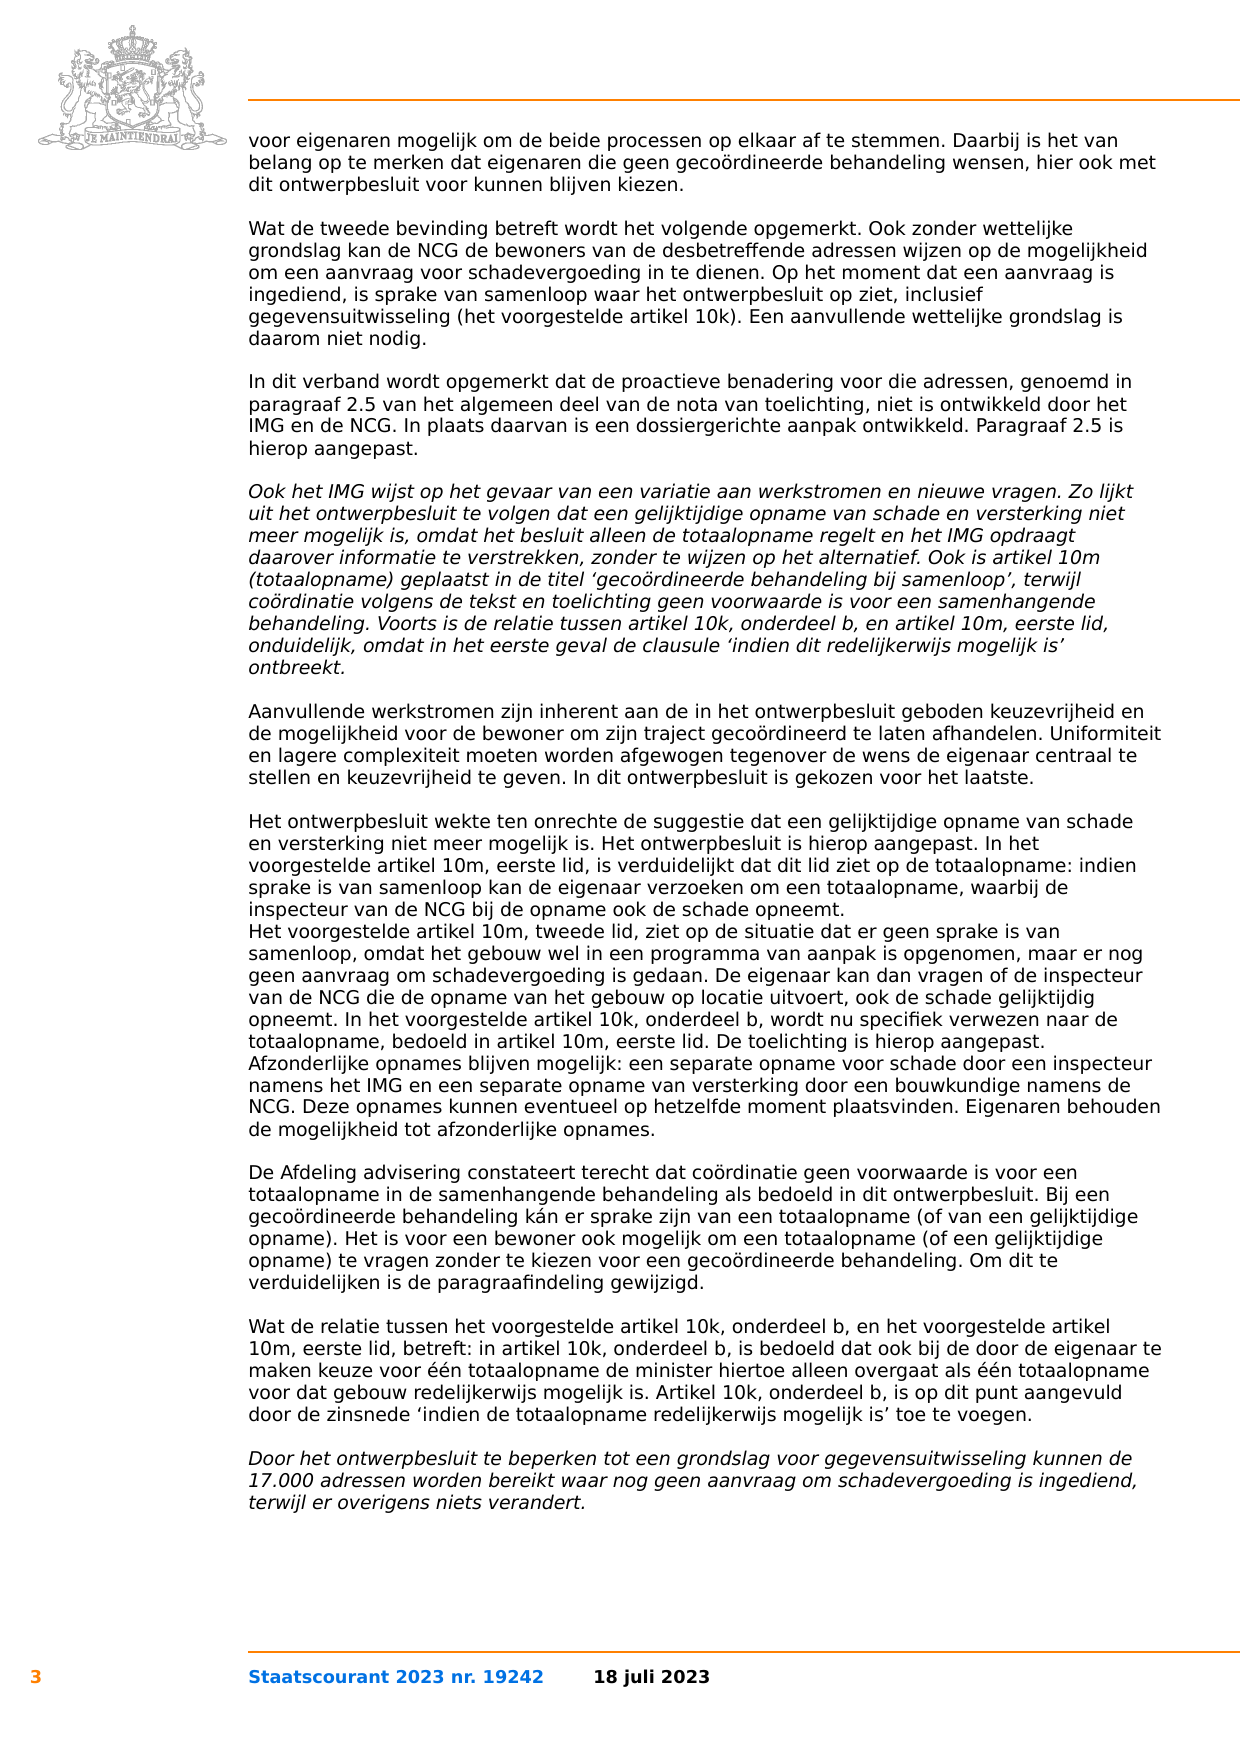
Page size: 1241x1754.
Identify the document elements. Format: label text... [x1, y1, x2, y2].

text Door het ontwerpbesluit te beperken tot een grondslag voor gegevensuitwisseling kunnen de 17.000 adressen worden bereikt waar nog geen aanvraag om schadevergoeding is ingediend, terwijl er overigens niets verandert. [248, 1448, 1163, 1514]
text Het ontwerpbesluit wekte ten onrechte de suggestie dat een gelijktijdige opname van schade en versterking niet meer mogelijk is. Het ontwerpbesluit is hierop aangepast. In het voorgestelde artikel 10m, eerste lid, is verduidelijkt dat dit lid ziet op de totaalopname: indien sprake is van samenloop kan de eigenaar verzoeken om een totaalopname, waarbij de inspecteur van de NCG bij de opname ook de schade opneemt. [248, 811, 1163, 921]
text Ook het IMG wijst op het gevaar van een variatie aan werkstromen en nieuwe vragen. Zo lijkt uit het ontwerpbesluit te volgen dat een gelijktijdige opname van schade en versterking niet meer mogelijk is, omdat het besluit alleen de totaalopname regelt en het IMG opdraagt daarover informatie te verstrekken, zonder te wijzen op het alternatief. Ook is artikel 10m (totaalopname) geplaatst in de titel ‘gecoördineerde behandeling bij samenloop’, terwijl coördinatie volgens de tekst en toelichting geen voorwaarde is voor een samenhangende behandeling. Voorts is de relatie tussen artikel 10k, onderdeel b, en artikel 10m, eerste lid, onduidelijk, omdat in het eerste geval de clausule ‘indien dit redelijkerwijs mogelijk is’ ontbreekt. [248, 481, 1163, 679]
text In dit verband wordt opgemerkt dat de proactieve benadering voor die adressen, genoemd in paragraaf 2.5 van het algemeen deel van de nota van toelichting, niet is ontwikkeld door het IMG en de NCG. In plaats daarvan is een dossiergerichte aanpak ontwikkeld. Paragraaf 2.5 is hierop aangepast. [248, 371, 1163, 459]
text Wat de relatie tussen het voorgestelde artikel 10k, onderdeel b, en het voorgestelde artikel 10m, eerste lid, betreft: in artikel 10k, onderdeel b, is bedoeld dat ook bij de door de eigenaar te maken keuze voor één totaalopname de minister hiertoe alleen overgaat als één totaalopname voor dat gebouw redelijkerwijs mogelijk is. Artikel 10k, onderdeel b, is op dit punt aangevuld door de zinsnede ‘indien de totaalopname redelijkerwijs mogelijk is’ toe te voegen. [248, 1316, 1163, 1426]
text Aanvullende werkstromen zijn inherent aan de in het ontwerpbesluit geboden keuzevrijheid en de mogelijkheid voor de bewoner om zijn traject gecoördineerd te laten afhandelen. Uniformiteit en lagere complexiteit moeten worden afgewogen tegenover de wens de eigenaar centraal te stellen en keuzevrijheid te geven. In dit ontwerpbesluit is gekozen voor het laatste. [248, 701, 1163, 789]
text voor eigenaren mogelijk om de beide processen op elkaar af te stemmen. Daarbij is het van belang op te merken dat eigenaren die geen gecoördineerde behandeling wensen, hier ook met dit ontwerpbesluit voor kunnen blijven kiezen. [248, 130, 1163, 196]
text Wat de tweede bevinding betreft wordt het volgende opgemerkt. Ook zonder wettelijke grondslag kan de NCG de bewoners van de desbetreffende adressen wijzen op de mogelijkheid om een aanvraag voor schadevergoeding in te dienen. Op het moment dat een aanvraag is ingediend, is sprake van samenloop waar het ontwerpbesluit op ziet, inclusief gegevensuitwisseling (het voorgestelde artikel 10k). Een aanvullende wettelijke grondslag is daarom niet nodig. [248, 218, 1163, 349]
picture [38, 25, 227, 150]
text Afzonderlijke opnames blijven mogelijk: een separate opname voor schade door een inspecteur namens het IMG en een separate opname van versterking door een bouwkundige namens de NCG. Deze opnames kunnen eventueel op hetzelfde moment plaatsvinden. Eigenaren behouden de mogelijkheid tot afzonderlijke opnames. [248, 1052, 1163, 1140]
text De Afdeling advisering constateert terecht dat coördinatie geen voorwaarde is voor een totaalopname in de samenhangende behandeling als bedoeld in dit ontwerpbesluit. Bij een gecoördineerde behandeling kán er sprake zijn van een totaalopname (of van een gelijktijdige opname). Het is voor een bewoner ook mogelijk om een totaalopname (of een gelijktijdige opname) te vragen zonder te kiezen voor een gecoördineerde behandeling. Om dit te verduidelijken is de paragraafindeling gewijzigd. [248, 1162, 1163, 1294]
text Het voorgestelde artikel 10m, tweede lid, ziet op de situatie dat er geen sprake is van samenloop, omdat het gebouw wel in een programma van aanpak is opgenomen, maar er nog geen aanvraag om schadevergoeding is gedaan. De eigenaar kan dan vragen of de inspecteur van de NCG die de opname van het gebouw op locatie uitvoert, ook de schade gelijktijdig opneemt. In het voorgestelde artikel 10k, onderdeel b, wordt nu specifiek verwezen naar de totaalopname, bedoeld in artikel 10m, eerste lid. De toelichting is hierop aangepast. [248, 921, 1163, 1052]
